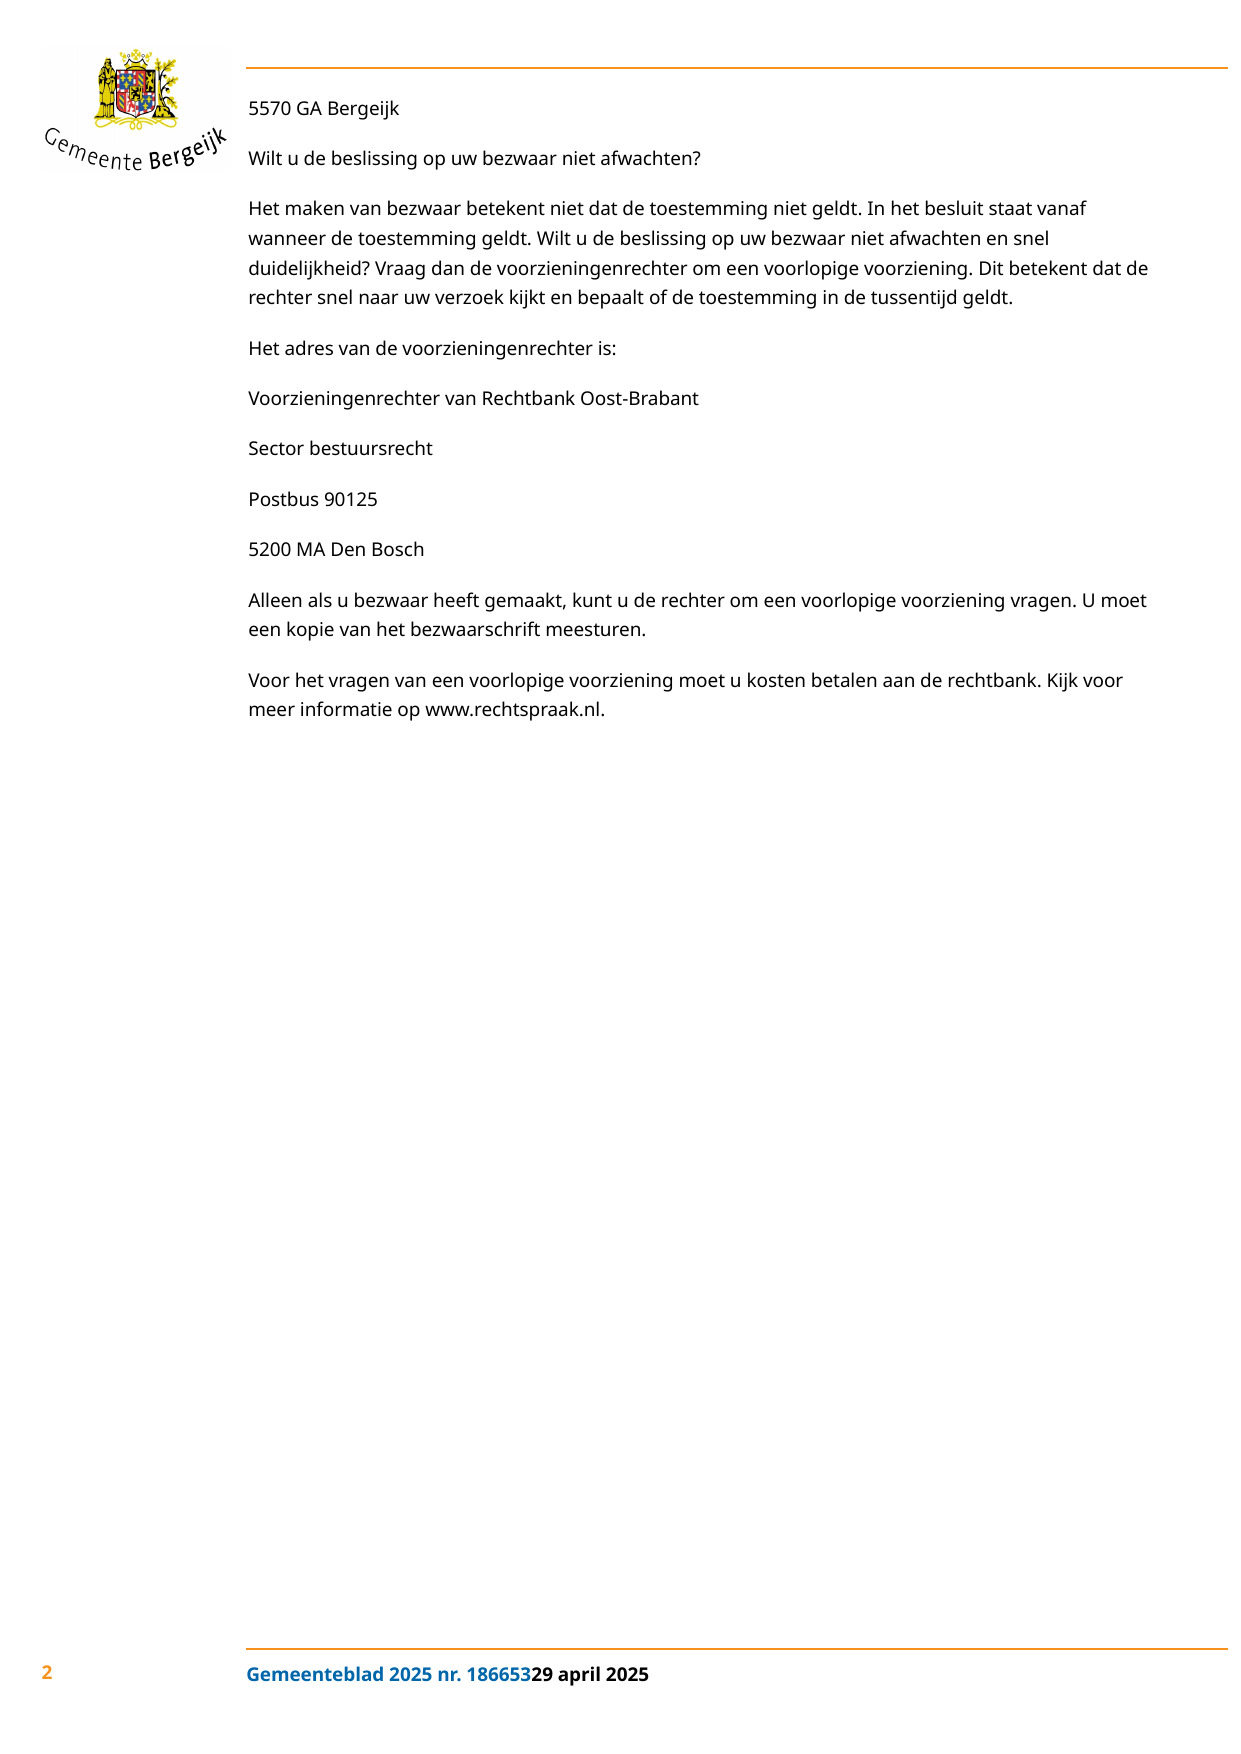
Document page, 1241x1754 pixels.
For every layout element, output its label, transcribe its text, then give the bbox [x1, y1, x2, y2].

text Wilt u de beslissing op uw bezwaar niet afwachten? [248, 145, 1152, 171]
text Voor het vragen van een voorlopige voorziening moet u kosten betalen aan de rechtbank. Kijk voor meer informatie op www.rechtspraak.nl. [248, 667, 1152, 722]
picture [41, 47, 231, 172]
text Het adres van de voorzieningenrechter is: [248, 335, 1152, 361]
text Het maken van bezwaar betekent niet dat de toestemming niet geldt. In het besluit staat vanaf wanneer de toestemming geldt. Wilt u de beslissing op uw bezwaar niet afwachten en snel duidelijkheid? Vraag dan de voorzieningenrechter om een voorlopige voorziening. Dit betekent dat de rechter snel naar uw verzoek kijkt en bepaalt of de toestemming in de tussentijd geldt. [248, 196, 1152, 310]
text 5200 MA Den Bosch [248, 536, 1152, 562]
text Voorzieningenrechter van Rechtbank Oost-Brabant [248, 385, 1152, 411]
text 5570 GA Bergeijk [248, 95, 1152, 121]
text Alleen als u bezwaar heeft gemaakt, kunt u de rechter om een voorlopige voorziening vragen. U moet een kopie van het bezwaarschrift meesturen. [248, 587, 1152, 642]
text Postbus 90125 [248, 486, 1152, 512]
text Sector bestuursrecht [248, 436, 1152, 461]
